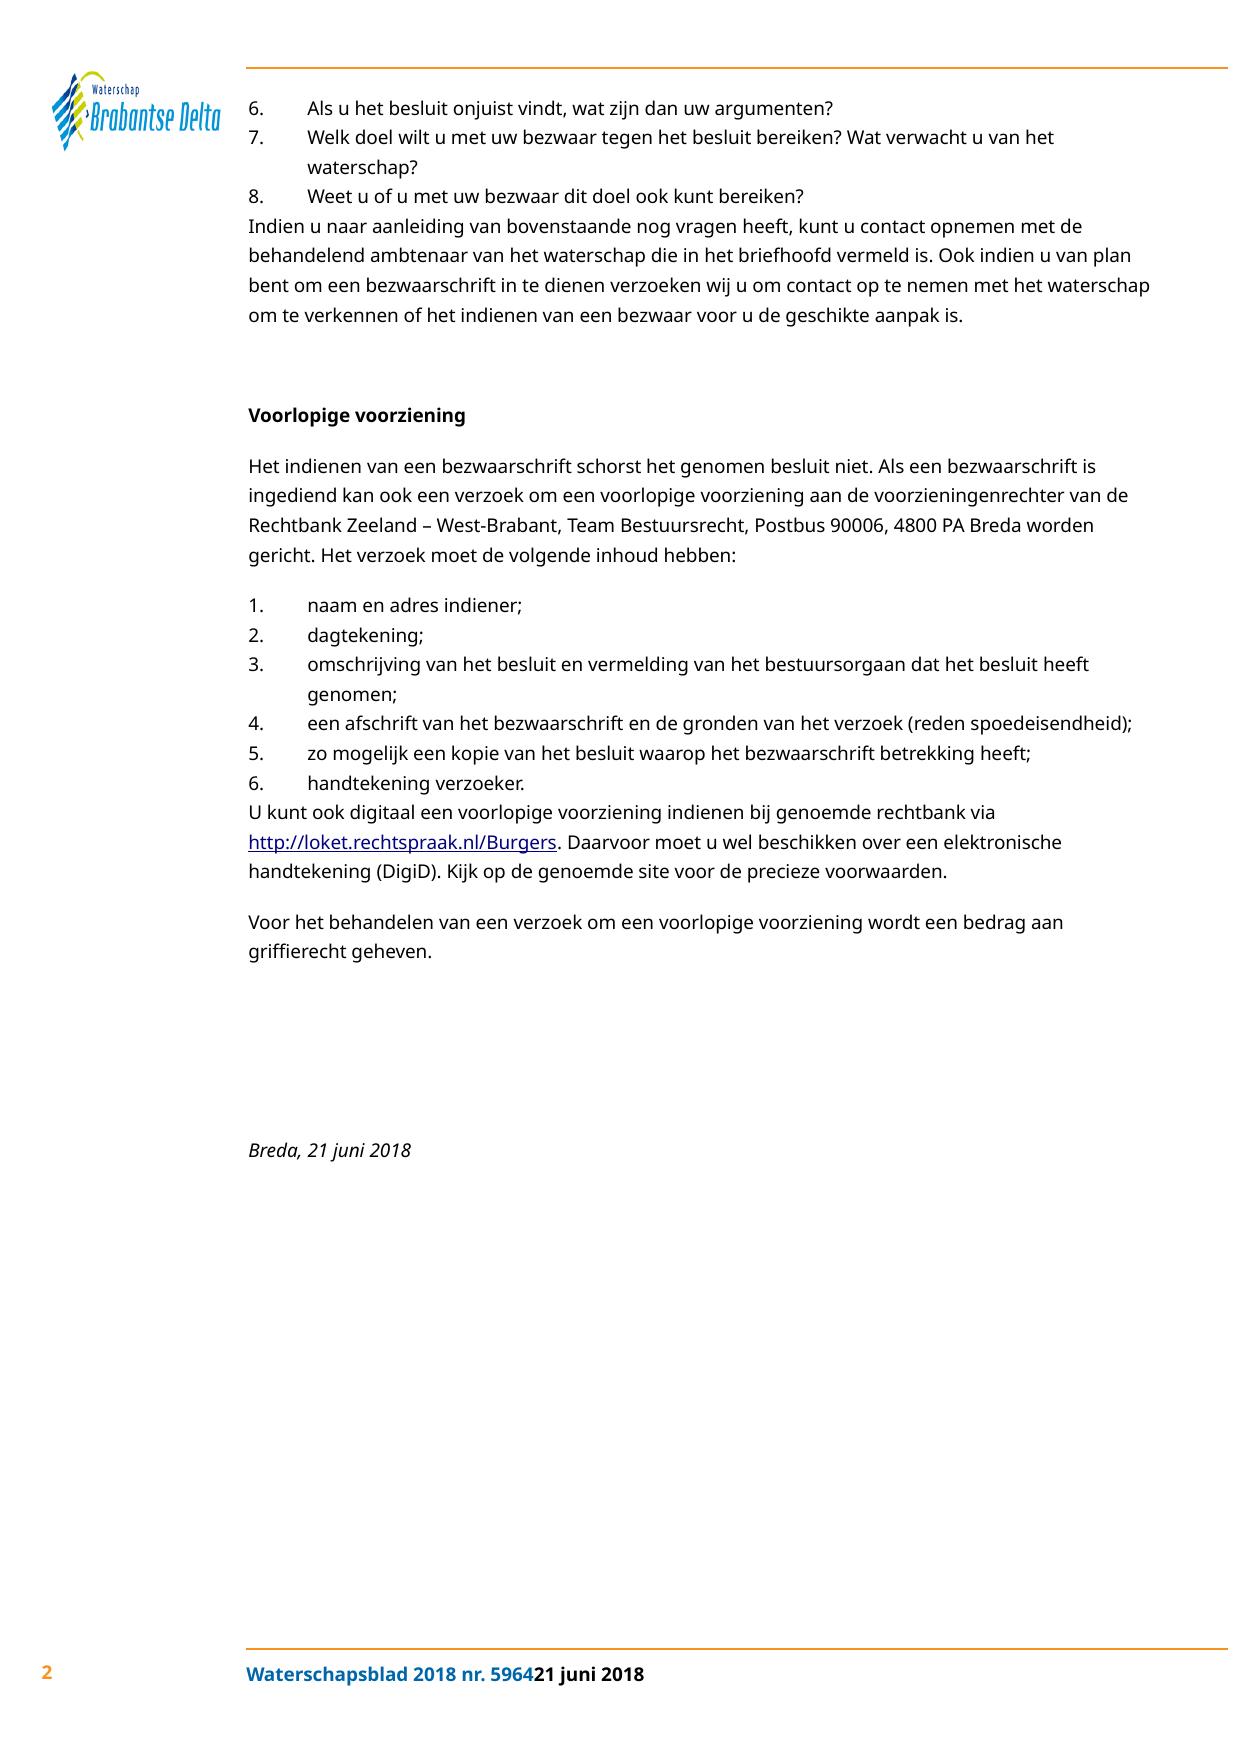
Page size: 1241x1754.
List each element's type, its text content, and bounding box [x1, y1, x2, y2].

list dagtekening; [248, 622, 1152, 648]
list Welk doel wilt u met uw bezwaar tegen het besluit bereiken? Wat verwacht u van het waterschap? [248, 124, 1152, 180]
list Weet u of u met uw bezwaar dit doel ook kunt bereiken? [248, 183, 1152, 209]
text Breda, 21 juni 2018 [248, 1138, 1152, 1163]
list handtekening verzoeker. [248, 770, 1152, 796]
list Als u het besluit onjuist vindt, wat zijn dan uw argumenten? [248, 95, 1152, 121]
list een afschrift van het bezwaarschrift en de gronden van het verzoek (reden spoedeisendheid); [248, 711, 1152, 736]
text Het indienen van een bezwaarschrift schorst het genomen besluit niet. Als een bezwaarschrift is ingediend kan ook een verzoek om een voorlopige voorziening aan de voorzieningenrechter van de Rechtbank Zeeland – West-Brabant, Team Bestuursrecht, Postbus 90006, 4800 PA Breda worden gericht. Het verzoek moet de volgende inhoud hebben: [248, 453, 1152, 568]
list naam en adres indiener; [248, 592, 1152, 618]
text Voorlopige voorziening [248, 403, 1152, 428]
text Voor het behandelen van een verzoek om een voorlopige voorziening wordt een bedrag aan griffierecht geheven. [248, 909, 1152, 964]
picture [41, 47, 231, 172]
list zo mogelijk een kopie van het besluit waarop het bezwaarschrift betrekking heeft; [248, 740, 1152, 766]
list omschrijving van het besluit en vermelding van het bestuursorgaan dat het besluit heeft genomen; [248, 651, 1152, 707]
text U kunt ook digitaal een voorlopige voorziening indienen bij genoemde rechtbank via http://loket.rechtspraak.nl/Burgers. Daarvoor moet u wel beschikken over een elektronische handtekening (DigiD). Kijk op de genoemde site voor de precieze voorwaarden. [248, 799, 1152, 884]
text Indien u naar aanleiding van bovenstaande nog vragen heeft, kunt u contact opnemen met de behandelend ambtenaar van het waterschap die in het briefhoofd vermeld is. Ook indien u van plan bent om een bezwaarschrift in te dienen verzoeken wij u om contact op te nemen met het waterschap om te verkennen of het indienen van een bezwaar voor u de geschikte aanpak is. [248, 213, 1152, 328]
